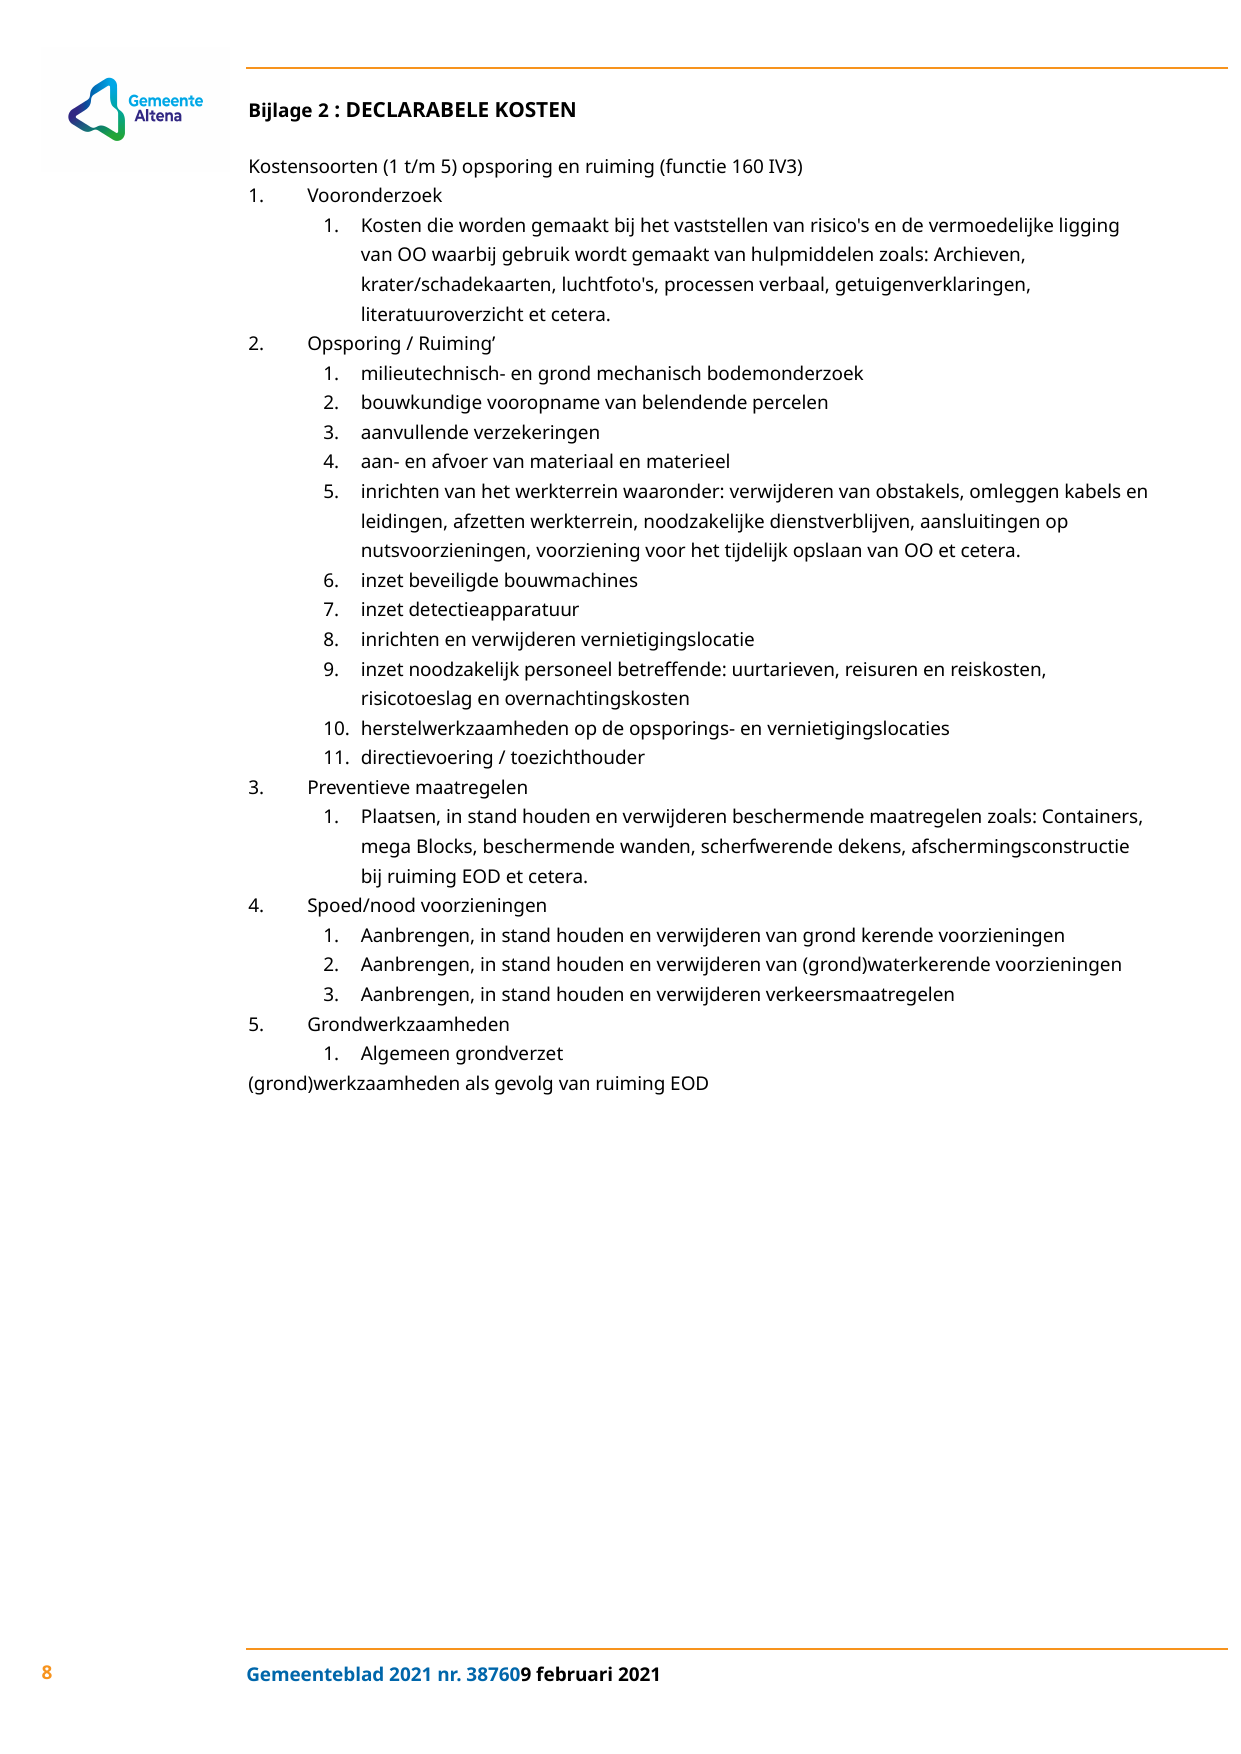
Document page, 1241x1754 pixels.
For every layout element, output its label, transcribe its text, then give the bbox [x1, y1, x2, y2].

list Aanbrengen, in stand houden en verwijderen van grond kerende voorzieningen [323, 922, 1152, 948]
list inzet beveiligde bouwmachines [323, 567, 1152, 593]
list Algemeen grondverzet [323, 1040, 1152, 1066]
text Kostensoorten (1 t/m 5) opsporing en ruiming (functie 160 IV3) [248, 153, 1152, 179]
text Bijlage 2 : DECLARABELE KOSTEN [248, 95, 1152, 123]
list directievoering / toezichthouder [323, 744, 1152, 770]
text (grond)werkzaamheden als gevolg van ruiming EOD [248, 1070, 1152, 1096]
list inrichten en verwijderen vernietigingslocatie [323, 626, 1152, 652]
list Opsporing / Ruiming’ [248, 330, 1152, 356]
list aan- en afvoer van materiaal en materieel [323, 449, 1152, 474]
list Spoed/nood voorzieningen [248, 892, 1152, 918]
list milieutechnisch- en grond mechanisch bodemonderzoek [323, 360, 1152, 386]
list inzet detectieapparatuur [323, 597, 1152, 622]
list aanvullende verzekeringen [323, 419, 1152, 445]
list Aanbrengen, in stand houden en verwijderen van (grond)waterkerende voorzieningen [323, 952, 1152, 977]
list Kosten die worden gemaakt bij het vaststellen van risico's en de vermoedelijke ligging van OO waarbij gebruik wordt gemaakt van hulpmiddelen zoals: Archieven, krater/schadekaarten, luchtfoto's, processen verbaal, getuigenverklaringen, literatuuroverzicht et cetera. [323, 212, 1152, 327]
list Preventieve maatregelen [248, 774, 1152, 800]
picture [41, 47, 231, 172]
list Aanbrengen, in stand houden en verwijderen verkeersmaatregelen [323, 981, 1152, 1007]
list herstelwerkzaamheden op de opsporings- en vernietigingslocaties [323, 715, 1152, 741]
list Vooronderzoek [248, 182, 1152, 208]
list Grondwerkzaamheden [248, 1011, 1152, 1037]
list inrichten van het werkterrein waaronder: verwijderen van obstakels, omleggen kabels en leidingen, afzetten werkterrein, noodzakelijke dienstverblijven, aansluitingen op nutsvoorzieningen, voorziening voor het tijdelijk opslaan van OO et cetera. [323, 478, 1152, 563]
list Plaatsen, in stand houden en verwijderen beschermende maatregelen zoals: Containers, mega Blocks, beschermende wanden, scherfwerende dekens, afschermingsconstructie bij ruiming EOD et cetera. [323, 804, 1152, 889]
list inzet noodzakelijk personeel betreffende: uurtarieven, reisuren en reiskosten, risicotoeslag en overnachtingskosten [323, 656, 1152, 711]
list bouwkundige vooropname van belendende percelen [323, 389, 1152, 415]
